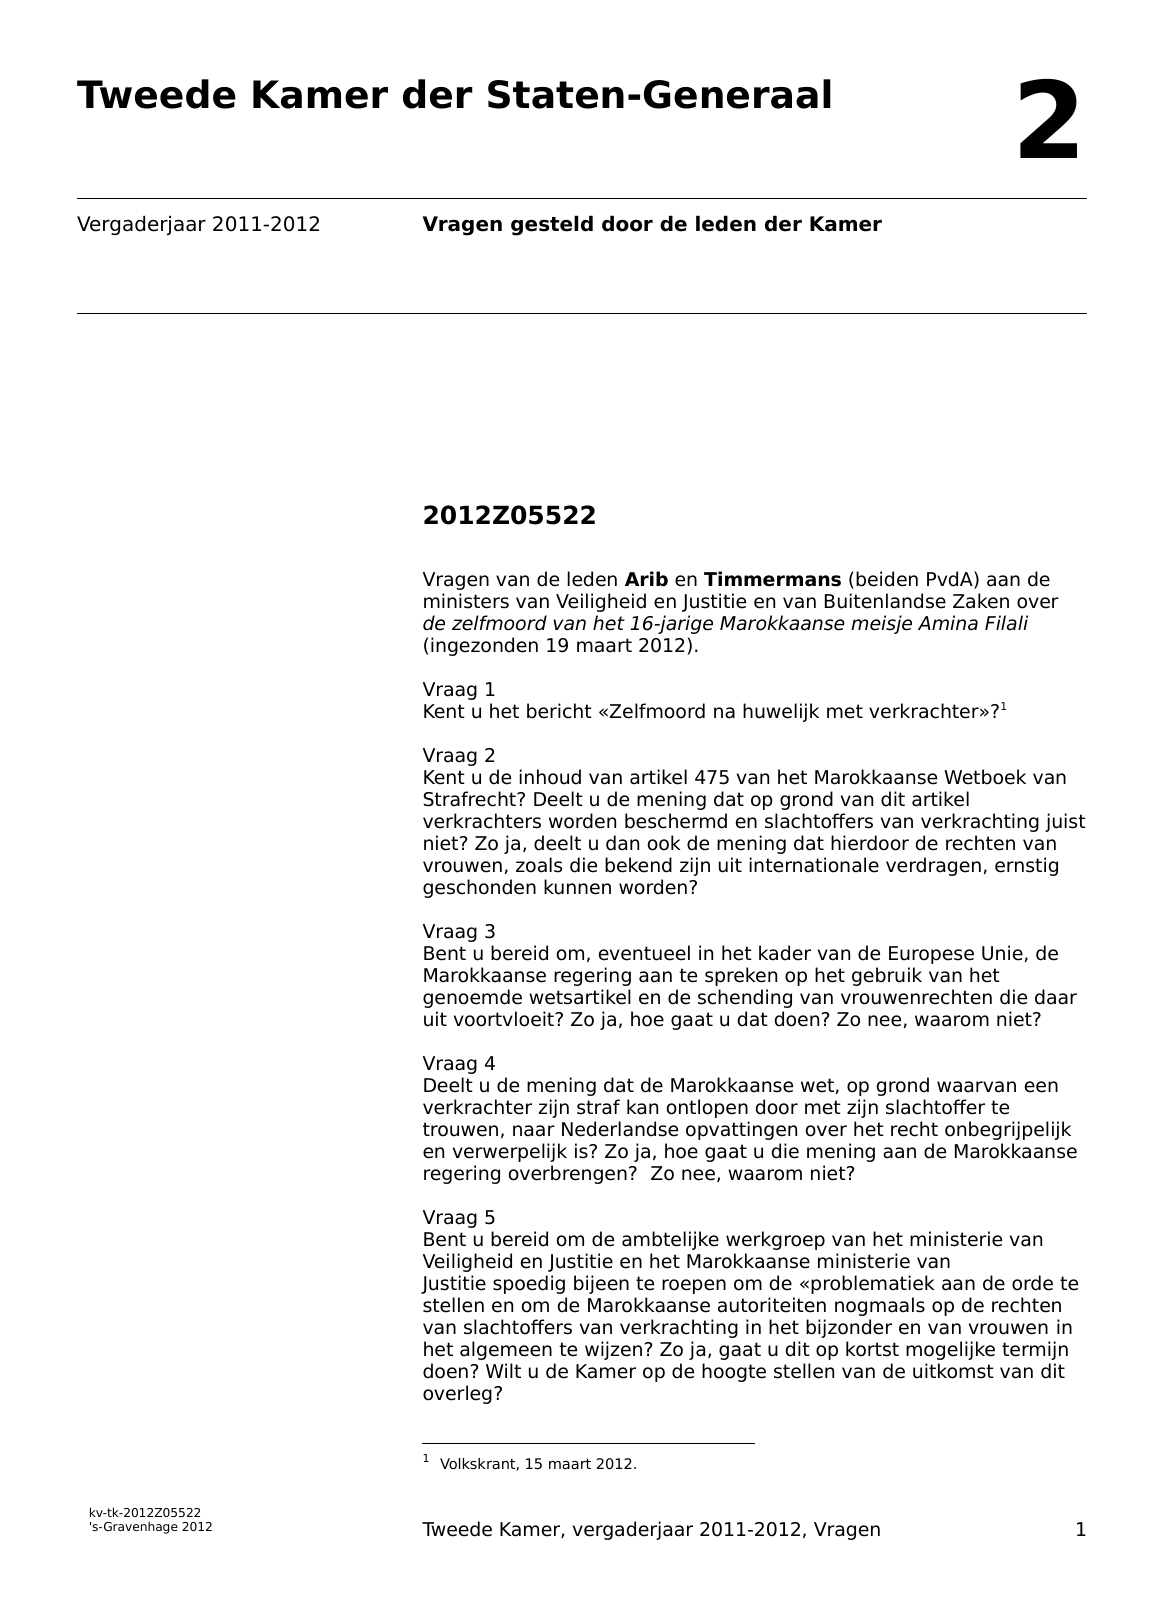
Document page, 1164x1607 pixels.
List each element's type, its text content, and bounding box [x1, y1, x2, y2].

text Vraag 1 [422, 679, 1087, 701]
text Bent u bereid om de ambtelijke werkgroep van het ministerie van Veiligheid en Justitie en het Marokkaanse ministerie van Justitie spoedig bijeen te roepen om de «problematiek aan de orde te stellen en om de Marokkaanse autoriteiten nogmaals op de rechten van slachtoffers van verkrachting in het bijzonder en van vrouwen in het algemeen te wijzen? Zo ja, gaat u dit op kortst mogelijke termijn doen? Wilt u de Kamer op de hoogte stellen van de uitkomst van dit overleg? [422, 1229, 1087, 1405]
text kv-tk-2012Z05522 [88, 1506, 323, 1520]
text Kent u het bericht «Zelfmoord na huwelijk met verkrachter»? [422, 701, 1087, 723]
text Deelt u de mening dat de Marokkaanse wet, op grond waarvan een verkrachter zijn straf kan ontlopen door met zijn slachtoffer te trouwen, naar Nederlandse opvattingen over het recht onbegrijpelijk en verwerpelijk is? Zo ja, hoe gaat u die mening aan de Marokkaanse regering overbrengen? Zo nee, waarom niet? [422, 1075, 1087, 1185]
text Vraag 3 [422, 921, 1087, 943]
table_header 2 [886, 59, 1087, 198]
text Vraag 5 [422, 1207, 1087, 1229]
text Bent u bereid om, eventueel in het kader van de Europese Unie, de Marokkaanse regering aan te spreken op het gebruik van het genoemde wetsartikel en de schending van vrouwenrechten die daar uit voortvloeit? Zo ja, hoe gaat u dat doen? Zo nee, waarom niet? [422, 943, 1087, 1031]
text 2012Z05522 [422, 501, 1087, 531]
text Kent u de inhoud van artikel 475 van het Marokkaanse Wetboek van Strafrecht? Deelt u de mening dat op grond van dit artikel verkrachters worden beschermd en slachtoffers van verkrachting juist niet? Zo ja, deelt u dan ook de mening dat hierdoor de rechten van vrouwen, zoals die bekend zijn uit internationale verdragen, ernstig geschonden kunnen worden? [422, 767, 1087, 899]
text Volkskrant, 15 maart 2012. [422, 1452, 1087, 1474]
text Vraag 2 [422, 745, 1087, 767]
text Vragen van de leden Arib en Timmermans (beiden PvdA) aan de ministers van Veiligheid en Justitie en van Buitenlandse Zaken over de zelfmoord van het 16-jarige Marokkaanse meisje Amina Filali (ingezonden 19 maart 2012). [422, 569, 1087, 657]
table_cell Vragen gesteld door de leden der Kamer [422, 199, 1087, 313]
table_header Tweede Kamer der Staten-Generaal [77, 59, 886, 198]
text Vraag 4 [422, 1053, 1087, 1075]
text 's-Gravenhage 2012 [88, 1520, 323, 1534]
table_cell Vergaderjaar 2011-2012 [77, 199, 422, 313]
